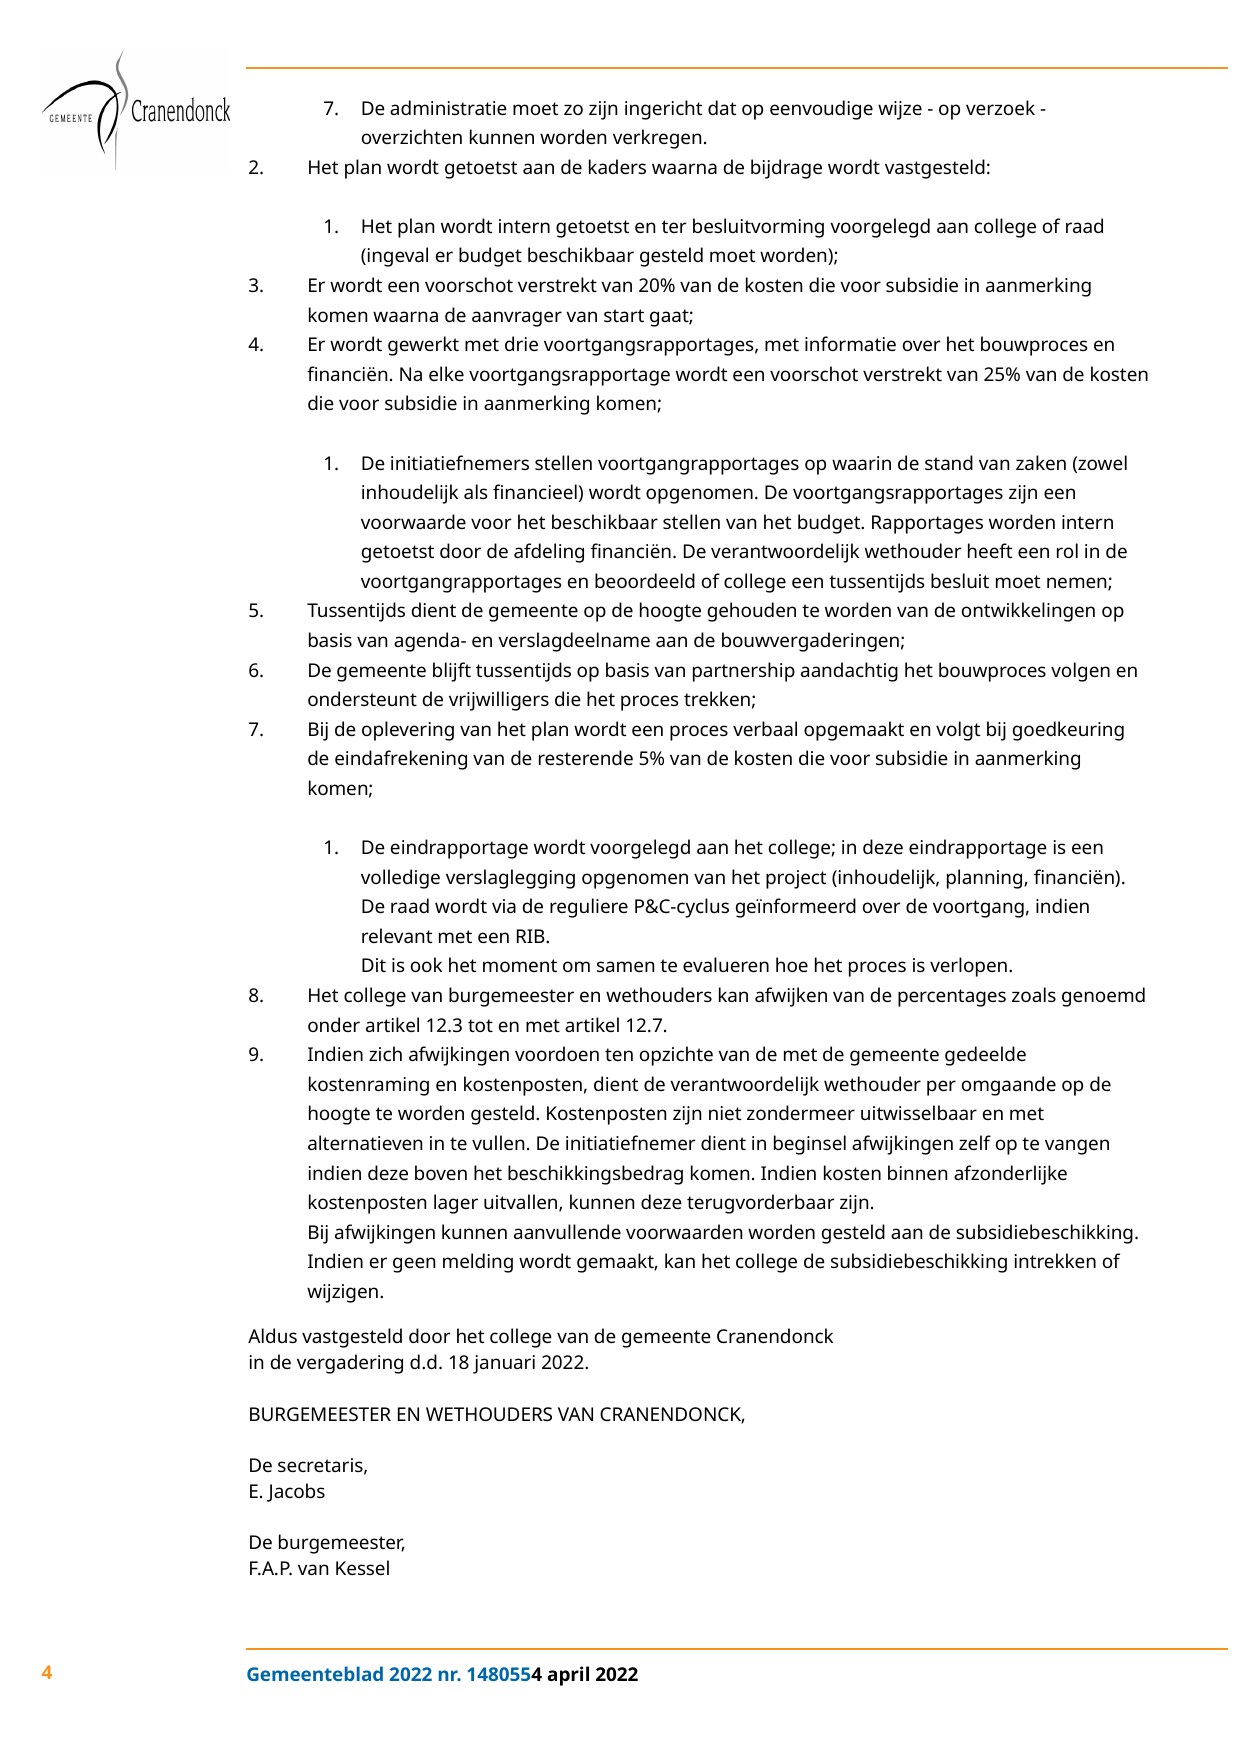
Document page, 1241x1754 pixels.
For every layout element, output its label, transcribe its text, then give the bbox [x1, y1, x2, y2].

list De initiatiefnemers stellen voortgangrapportages op waarin de stand van zaken (zowel inhoudelijk als financieel) wordt opgenomen. De voortgangsrapportages zijn een voorwaarde voor het beschikbaar stellen van het budget. Rapportages worden intern getoetst door de afdeling financiën. De verantwoordelijk wethouder heeft een rol in de voortgangrapportages en beoordeeld of college een tussentijds besluit moet nemen; [323, 450, 1152, 594]
text De secretaris, [248, 1452, 1152, 1478]
list Er wordt gewerkt met drie voortgangsrapportages, met informatie over het bouwproces en financiën. Na elke voortgangsrapportage wordt een voorschot verstrekt van 25% van de kosten die voor subsidie in aanmerking komen; [248, 331, 1152, 416]
list De eindrapportage wordt voorgelegd aan het college; in deze eindrapportage is een volledige verslaglegging opgenomen van het project (inhoudelijk, planning, financiën). De raad wordt via de reguliere P&C-cyclus geïnformeerd over de voortgang, indien relevant met een RIB. [323, 834, 1152, 949]
list Dit is ook het moment om samen te evalueren hoe het proces is verlopen. [323, 953, 1152, 978]
list Tussentijds dient de gemeente op de hoogte gehouden te worden van de ontwikkelingen op basis van agenda- en verslagdeelname aan de bouwvergaderingen; [248, 598, 1152, 653]
list Het plan wordt intern getoetst en ter besluitvorming voorgelegd aan college of raad (ingeval er budget beschikbaar gesteld moet worden); [323, 213, 1152, 268]
text BURGEMEESTER EN WETHOUDERS VAN CRANENDONCK, [248, 1401, 1152, 1427]
text E. Jacobs [248, 1478, 1152, 1504]
list Het college van burgemeester en wethouders kan afwijken van de percentages zoals genoemd onder artikel 12.3 tot en met artikel 12.7. [248, 982, 1152, 1038]
list Indien zich afwijkingen voordoen ten opzichte van de met de gemeente gedeelde kostenraming en kostenposten, dient de verantwoordelijk wethouder per omgaande op de hoogte te worden gesteld. Kostenposten zijn niet zondermeer uitwisselbaar en met alternatieven in te vullen. De initiatiefnemer dient in beginsel afwijkingen zelf op te vangen indien deze boven het beschikkingsbedrag komen. Indien kosten binnen afzonderlijke kostenposten lager uitvallen, kunnen deze terugvorderbaar zijn. [248, 1041, 1152, 1215]
list De administratie moet zo zijn ingericht dat op eenvoudige wijze - op verzoek - overzichten kunnen worden verkregen. [323, 95, 1152, 150]
text F.A.P. van Kessel [248, 1555, 1152, 1581]
list Er wordt een voorschot verstrekt van 20% van de kosten die voor subsidie in aanmerking komen waarna de aanvrager van start gaat; [248, 272, 1152, 328]
text Aldus vastgesteld door het college van de gemeente Cranendonck [248, 1324, 1152, 1349]
list De gemeente blijft tussentijds op basis van partnership aandachtig het bouwproces volgen en ondersteunt de vrijwilligers die het proces trekken; [248, 657, 1152, 712]
text De burgemeester, [248, 1529, 1152, 1555]
list Bij afwijkingen kunnen aanvullende voorwaarden worden gesteld aan de subsidiebeschikking. Indien er geen melding wordt gemaakt, kan het college de subsidiebeschikking intrekken of wijzigen. [248, 1219, 1152, 1304]
text in de vergadering d.d. 18 januari 2022. [248, 1349, 1152, 1375]
picture [41, 47, 231, 172]
list Het plan wordt getoetst aan de kaders waarna de bijdrage wordt vastgesteld: [248, 154, 1152, 180]
list Bij de oplevering van het plan wordt een proces verbaal opgemaakt en volgt bij goedkeuring de eindafrekening van de resterende 5% van de kosten die voor subsidie in aanmerking komen; [248, 716, 1152, 801]
